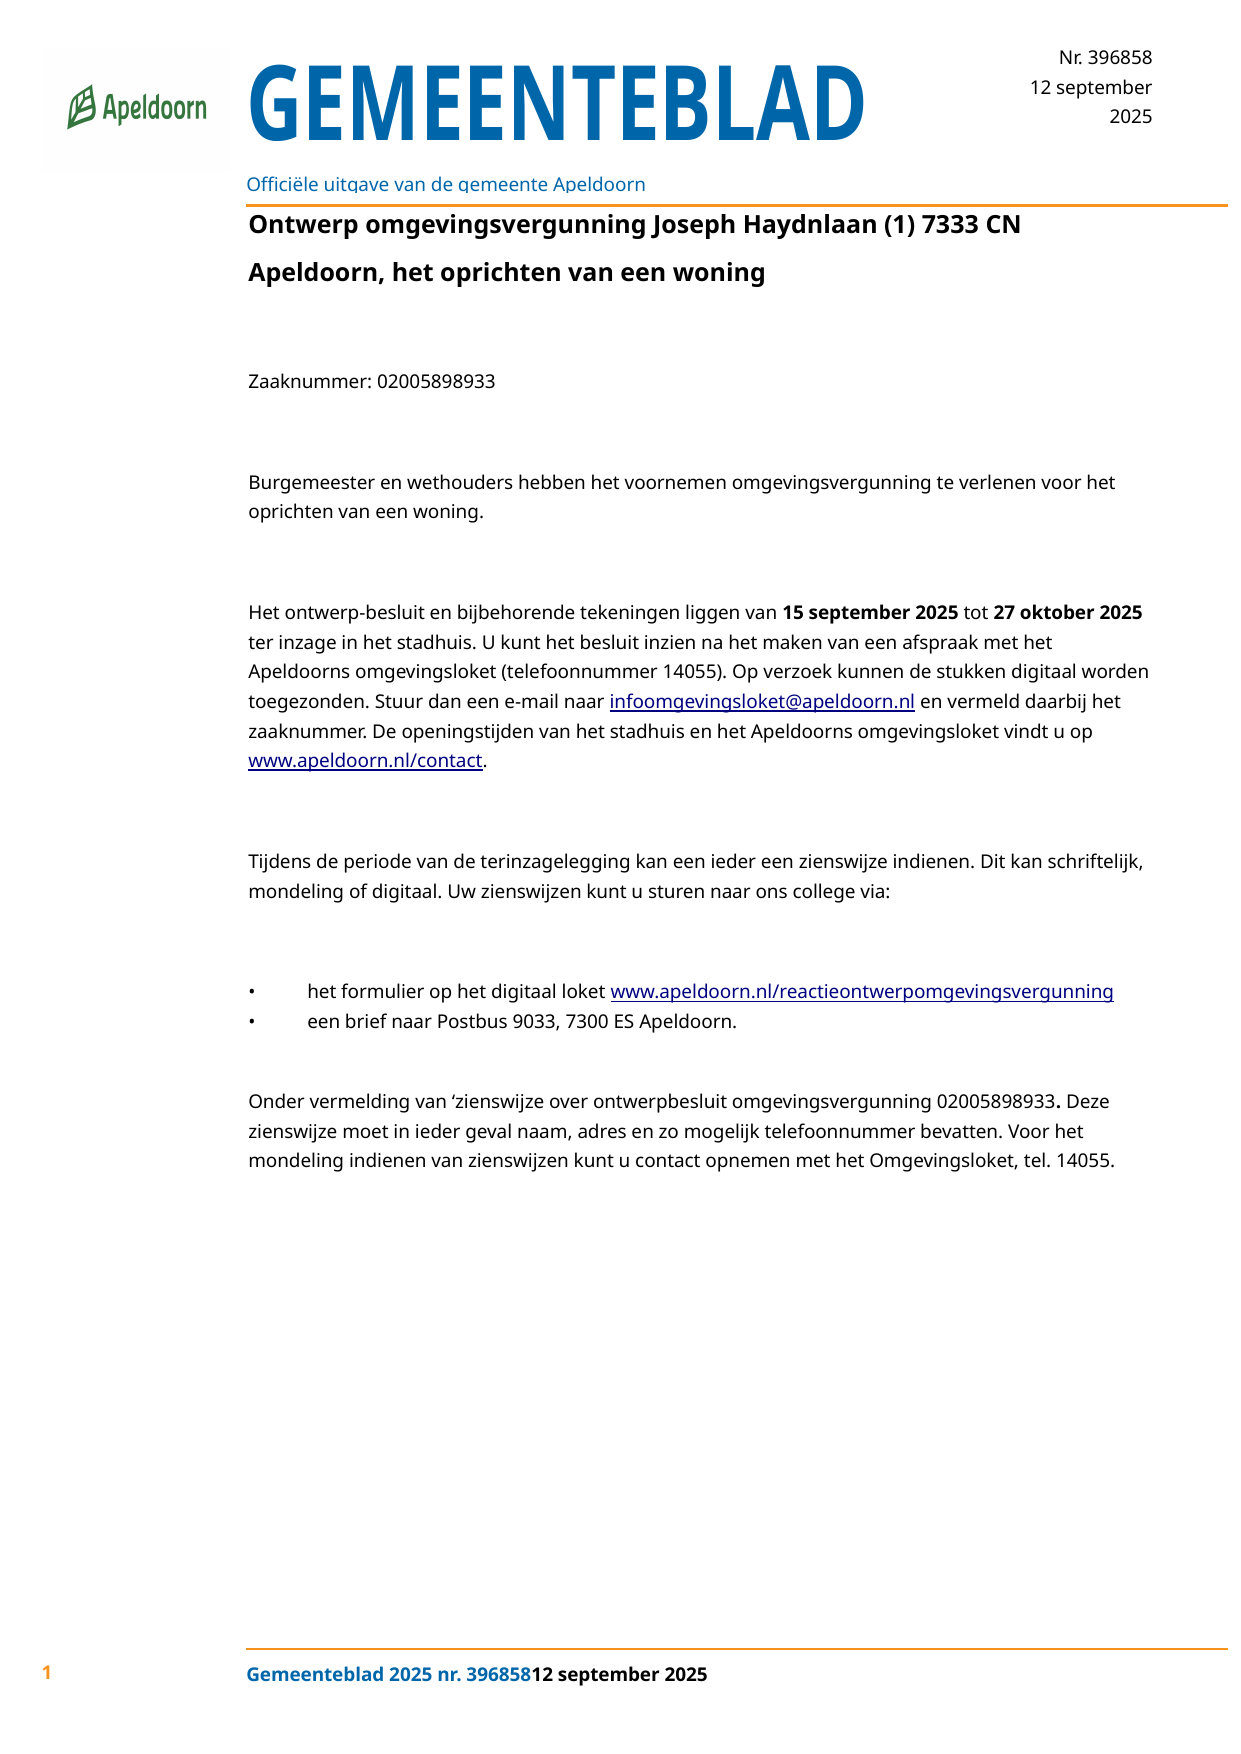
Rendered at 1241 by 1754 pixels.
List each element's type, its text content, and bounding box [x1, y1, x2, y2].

list het formulier op het digitaal loket www.apeldoorn.nl/reactieontwerpomgevingsvergunning [248, 979, 1152, 1004]
text Onder vermelding van ‘zienswijze over ontwerpbesluit omgevingsvergunning 02005898933. Deze zienswijze moet in ieder geval naam, adres en zo mogelijk telefoonnummer bevatten. Voor het mondeling indienen van zienswijzen kunt u contact opnemen met het Omgevingsloket, tel. 14055. [248, 1088, 1152, 1173]
text Ontwerp omgevingsvergunning Joseph Haydnlaan (1) 7333 CN Apeldoorn, het oprichten van een woning [248, 207, 1152, 288]
text Tijdens de periode van de terinzagelegging kan een ieder een zienswijze indienen. Dit kan schriftelijk, mondeling of digitaal. Uw zienswijzen kunt u sturen naar ons college via: [248, 848, 1152, 904]
text Burgemeester en wethouders hebben het voornemen omgevingsvergunning te verlenen voor het oprichten van een woning. [248, 469, 1152, 524]
list een brief naar Postbus 9033, 7300 ES Apeldoorn. [248, 1008, 1152, 1034]
picture [41, 47, 231, 172]
text Het ontwerp-besluit en bijbehorende tekeningen liggen van 15 september 2025 tot 27 oktober 2025 ter inzage in het stadhuis. U kunt het besluit inzien na het maken van een afspraak met het Apeldoorns omgevingsloket (telefoonnummer 14055). Op verzoek kunnen de stukken digitaal worden toegezonden. Stuur dan een e-mail naar infoomgevingsloket@apeldoorn.nl en vermeld daarbij het zaaknummer. De openingstijden van het stadhuis en het Apeldoorns omgevingsloket vindt u op www.apeldoorn.nl/contact. [248, 599, 1152, 773]
text Zaaknummer: 02005898933 [248, 368, 1152, 394]
